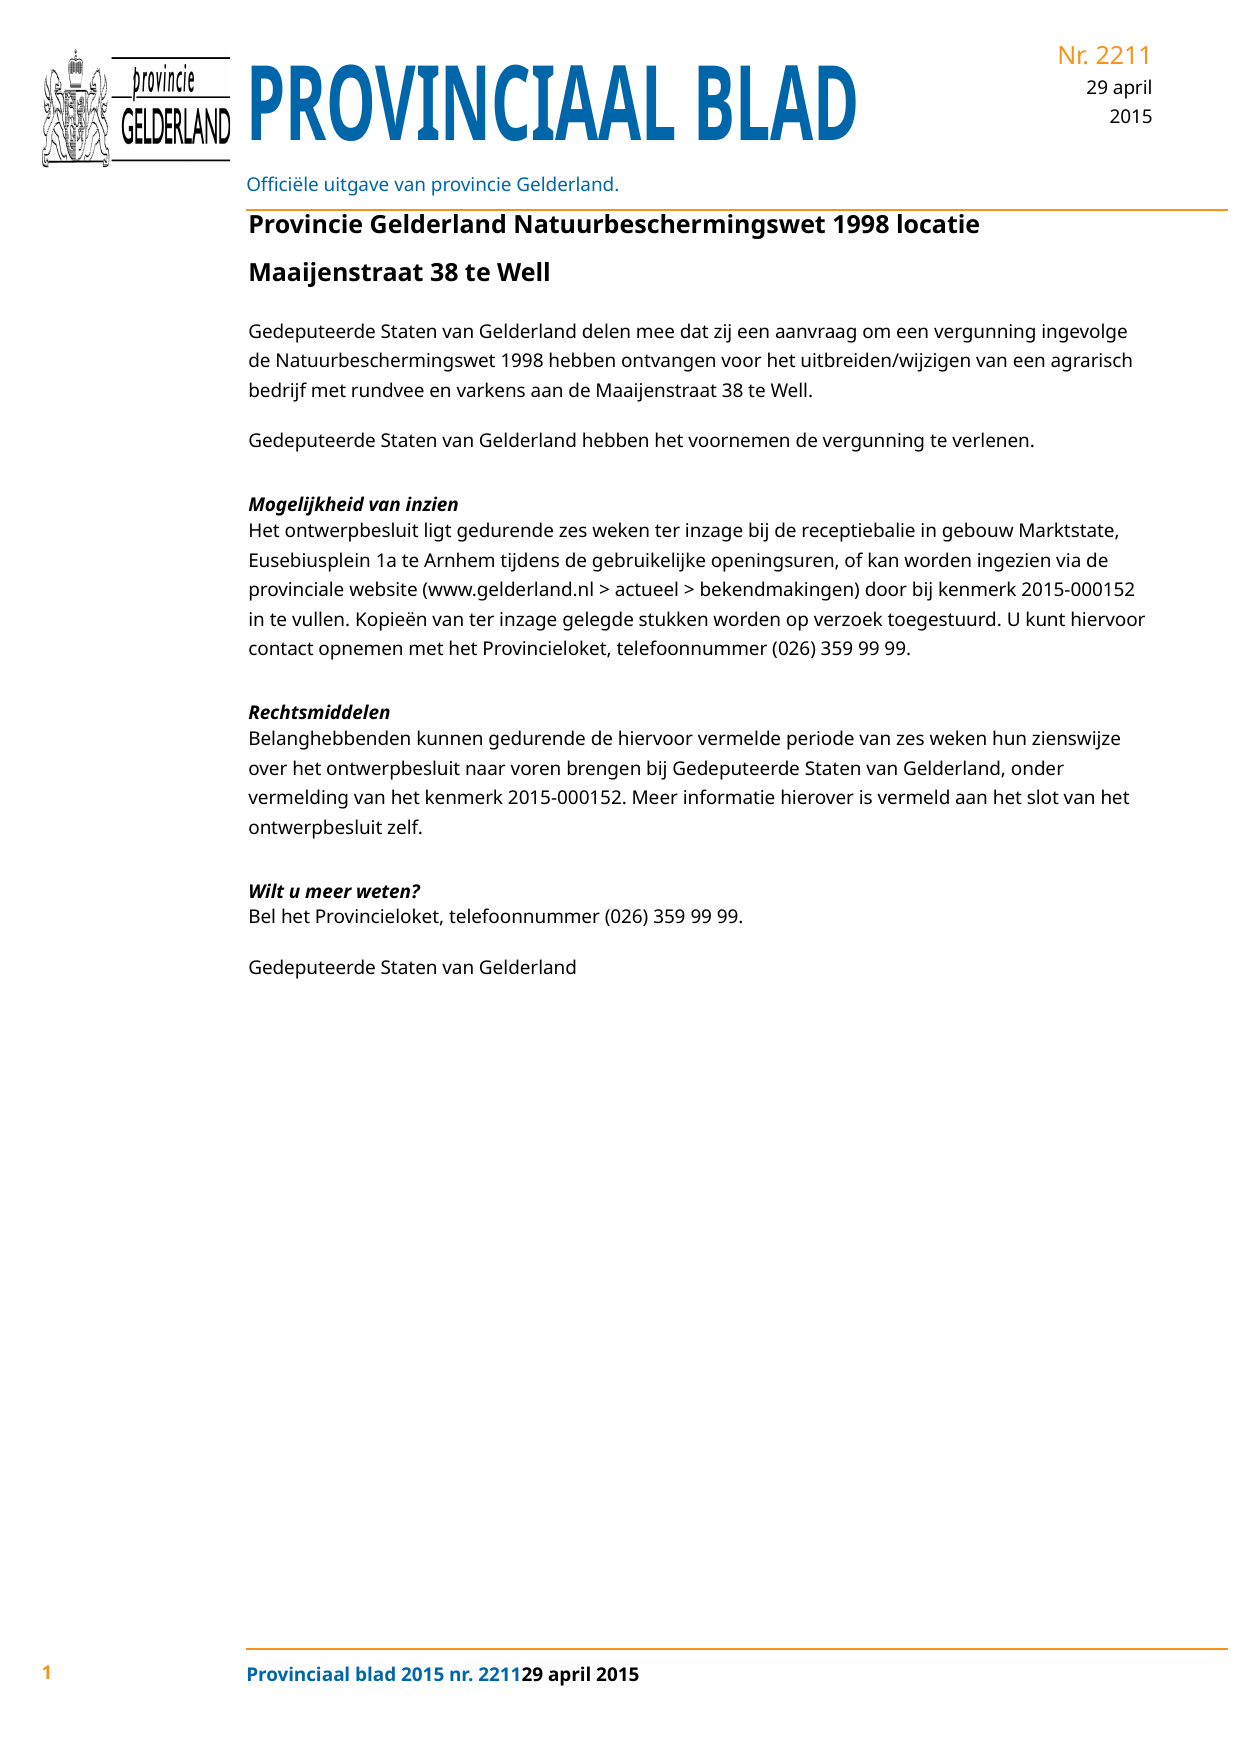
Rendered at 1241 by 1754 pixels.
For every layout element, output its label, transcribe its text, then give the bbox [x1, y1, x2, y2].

text Bel het Provincieloket, telefoonnummer (026) 359 99 99. [248, 904, 1152, 929]
text Gedeputeerde Staten van Gelderland hebben het voornemen de vergunning te verlenen. [248, 427, 1152, 453]
text Belanghebbenden kunnen gedurende de hiervoor vermelde periode van zes weken hun zienswijze over het ontwerpbesluit naar voren brengen bij Gedeputeerde Staten van Gelderland, onder vermelding van het kenmerk 2015-000152. Meer informatie hierover is vermeld aan het slot van het ontwerpbesluit zelf. [248, 725, 1152, 840]
text Wilt u meer weten? [248, 878, 1152, 904]
text Gedeputeerde Staten van Gelderland [248, 954, 1152, 980]
text Mogelijkheid van inzien [248, 491, 1152, 517]
text Provincie Gelderland Natuurbeschermingswet 1998 locatie Maaijenstraat 38 te Well [248, 211, 1152, 288]
text Het ontwerpbesluit ligt gedurende zes weken ter inzage bij de receptiebalie in gebouw Marktstate, Eusebiusplein 1a te Arnhem tijdens de gebruikelijke openingsuren, of kan worden ingezien via de provinciale website (www.gelderland.nl > actueel > bekendmakingen) door bij kenmerk 2015-000152 in te vullen. Kopieën van ter inzage gelegde stukken worden op verzoek toegestuurd. U kunt hiervoor contact opnemen met het Provincieloket, telefoonnummer (026) 359 99 99. [248, 517, 1152, 661]
text Rechtsmiddelen [248, 699, 1152, 725]
text Gedeputeerde Staten van Gelderland delen mee dat zij een aanvraag om een vergunning ingevolge de Natuurbeschermingswet 1998 hebben ontvangen voor het uitbreiden/wijzigen van een agrarisch bedrijf met rundvee en varkens aan de Maaijenstraat 38 te Well. [248, 318, 1152, 403]
picture [41, 47, 231, 172]
